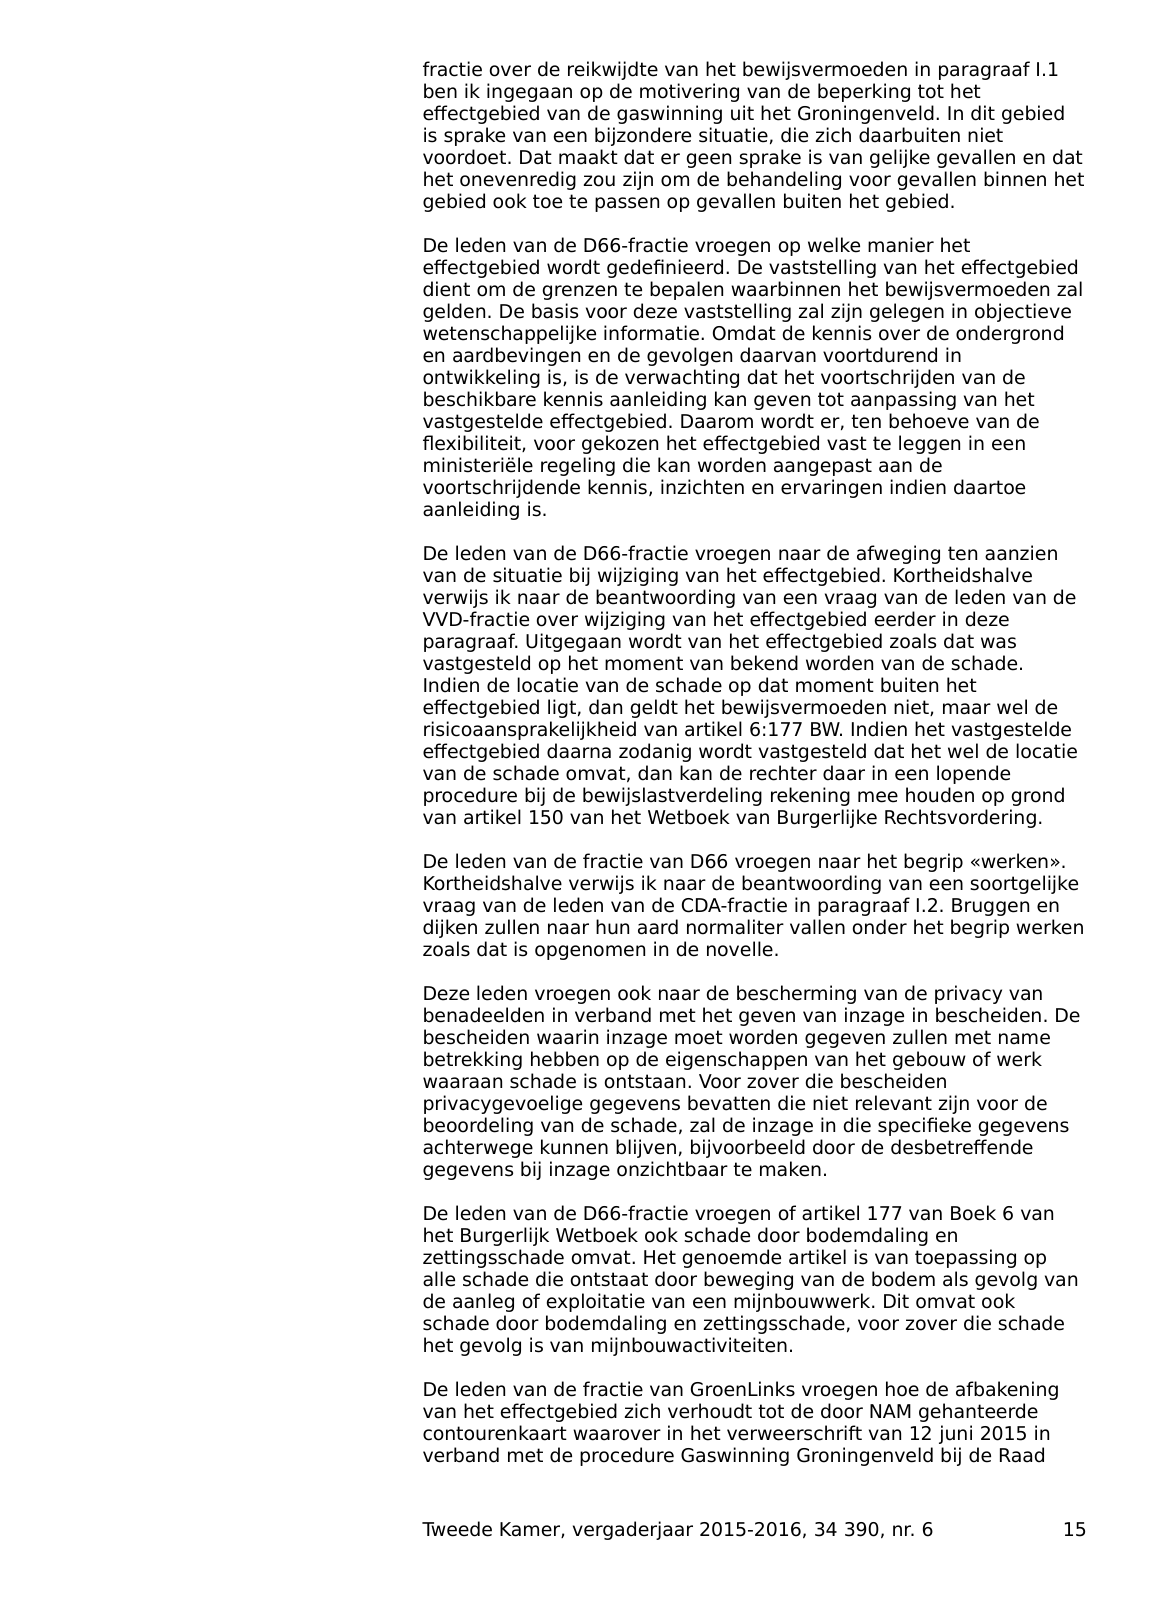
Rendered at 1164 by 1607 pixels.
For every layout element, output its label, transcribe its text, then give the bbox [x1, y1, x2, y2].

text Deze leden vroegen ook naar de bescherming van de privacy van benadeelden in verband met het geven van inzage in bescheiden. De bescheiden waarin inzage moet worden gegeven zullen met name betrekking hebben op de eigenschappen van het gebouw of werk waaraan schade is ontstaan. Voor zover die bescheiden privacygevoelige gegevens bevatten die niet relevant zijn voor de beoordeling van de schade, zal de inzage in die specifieke gegevens achterwege kunnen blijven, bijvoorbeeld door de desbetreffende gegevens bij inzage onzichtbaar te maken. [422, 983, 1087, 1181]
text fractie over de reikwijdte van het bewijsvermoeden in paragraaf I.1 ben ik ingegaan op de motivering van de beperking tot het effectgebied van de gaswinning uit het Groningenveld. In dit gebied is sprake van een bijzondere situatie, die zich daarbuiten niet voordoet. Dat maakt dat er geen sprake is van gelijke gevallen en dat het onevenredig zou zijn om de behandeling voor gevallen binnen het gebied ook toe te passen op gevallen buiten het gebied. [422, 59, 1087, 213]
text De leden van de D66-fractie vroegen of artikel 177 van Boek 6 van het Burgerlijk Wetboek ook schade door bodemdaling en zettingsschade omvat. Het genoemde artikel is van toepassing op alle schade die ontstaat door beweging van de bodem als gevolg van de aanleg of exploitatie van een mijnbouwwerk. Dit omvat ook schade door bodemdaling en zettingsschade, voor zover die schade het gevolg is van mijnbouwactiviteiten. [422, 1203, 1087, 1357]
text De leden van de D66-fractie vroegen op welke manier het effectgebied wordt gedefinieerd. De vaststelling van het effectgebied dient om de grenzen te bepalen waarbinnen het bewijsvermoeden zal gelden. De basis voor deze vaststelling zal zijn gelegen in objectieve wetenschappelijke informatie. Omdat de kennis over de ondergrond en aardbevingen en de gevolgen daarvan voortdurend in ontwikkeling is, is de verwachting dat het voortschrijden van de beschikbare kennis aanleiding kan geven tot aanpassing van het vastgestelde effectgebied. Daarom wordt er, ten behoeve van de flexibiliteit, voor gekozen het effectgebied vast te leggen in een ministeriële regeling die kan worden aangepast aan de voortschrijdende kennis, inzichten en ervaringen indien daartoe aanleiding is. [422, 235, 1087, 521]
text De leden van de fractie van GroenLinks vroegen hoe de afbakening van het effectgebied zich verhoudt tot de door NAM gehanteerde contourenkaart waarover in het verweerschrift van 12 juni 2015 in verband met de procedure Gaswinning Groningenveld bij de Raad [422, 1379, 1087, 1467]
text De leden van de D66-fractie vroegen naar de afweging ten aanzien van de situatie bij wijziging van het effectgebied. Kortheidshalve verwijs ik naar de beantwoording van een vraag van de leden van de VVD-fractie over wijziging van het effectgebied eerder in deze paragraaf. Uitgegaan wordt van het effectgebied zoals dat was vastgesteld op het moment van bekend worden van de schade. Indien de locatie van de schade op dat moment buiten het effectgebied ligt, dan geldt het bewijsvermoeden niet, maar wel de risicoaansprakelijkheid van artikel 6:177 BW. Indien het vastgestelde effectgebied daarna zodanig wordt vastgesteld dat het wel de locatie van de schade omvat, dan kan de rechter daar in een lopende procedure bij de bewijslastverdeling rekening mee houden op grond van artikel 150 van het Wetboek van Burgerlijke Rechtsvordering. [422, 543, 1087, 829]
text De leden van de fractie van D66 vroegen naar het begrip «werken». Kortheidshalve verwijs ik naar de beantwoording van een soortgelijke vraag van de leden van de CDA-fractie in paragraaf I.2. Bruggen en dijken zullen naar hun aard normaliter vallen onder het begrip werken zoals dat is opgenomen in de novelle. [422, 851, 1087, 961]
